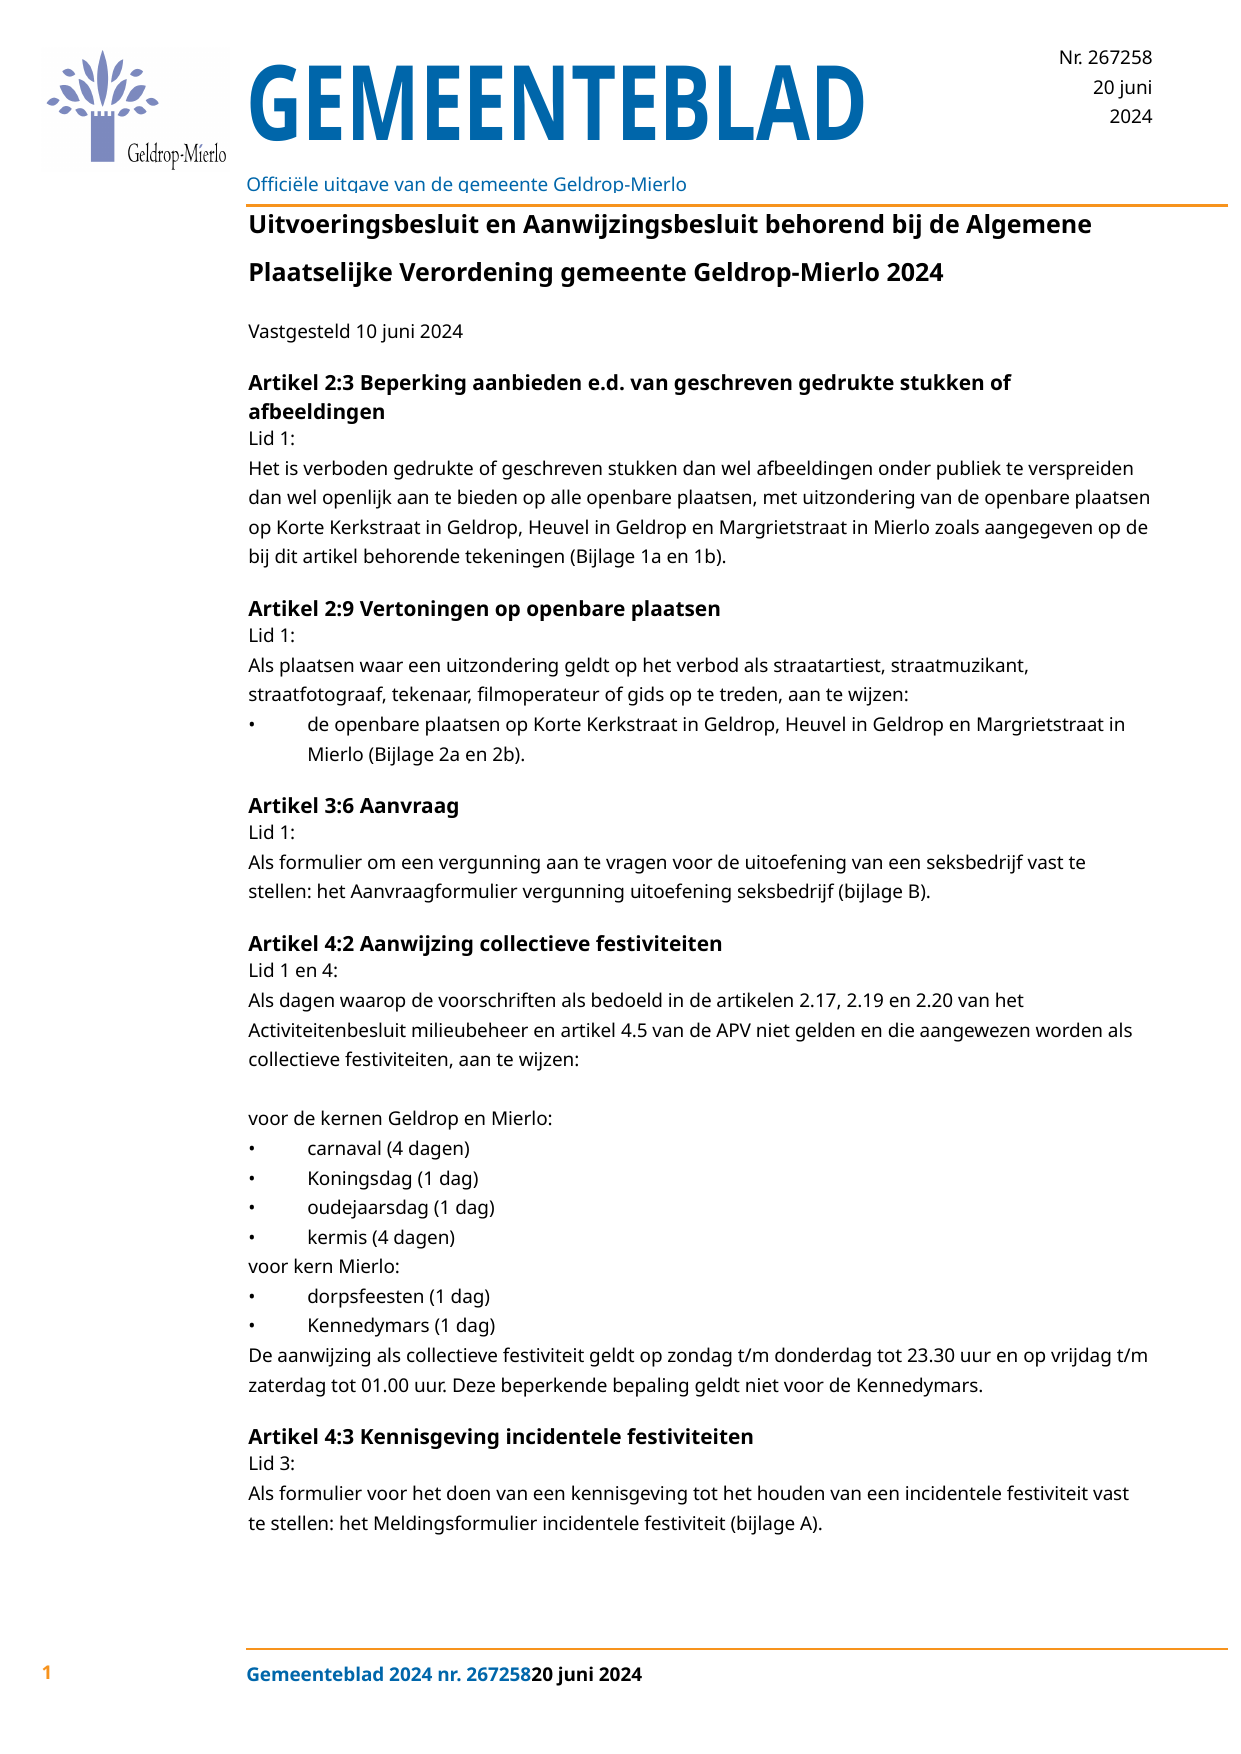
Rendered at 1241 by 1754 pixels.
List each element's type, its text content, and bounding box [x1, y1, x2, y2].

text Artikel 4:2 Aanwijzing collectieve festiviteiten [248, 929, 1152, 958]
text Lid 1: [248, 425, 1152, 451]
list oudejaarsdag (1 dag) [248, 1194, 1152, 1220]
text voor de kernen Geldrop en Mierlo: [248, 1106, 1152, 1131]
text Lid 1: [248, 622, 1152, 648]
list dorpsfeesten (1 dag) [248, 1283, 1152, 1309]
list de openbare plaatsen op Korte Kerkstraat in Geldrop, Heuvel in Geldrop en Margrietstraat in Mierlo (Bijlage 2a en 2b). [248, 711, 1152, 766]
text Artikel 3:6 Aanvraag [248, 791, 1152, 819]
text Artikel 2:9 Vertoningen op openbare plaatsen [248, 594, 1152, 622]
text Vastgesteld 10 juni 2024 [248, 318, 1152, 344]
text Artikel 2:3 Beperking aanbieden e.d. van geschreven gedrukte stukken of afbeeldingen [248, 368, 1152, 425]
text Als plaatsen waar een uitzondering geldt op het verbod als straatartiest, straatmuzikant, straatfotograaf, tekenaar, filmoperateur of gids op te treden, aan te wijzen: [248, 652, 1152, 707]
list Kennedymars (1 dag) [248, 1313, 1152, 1338]
picture [41, 47, 231, 172]
text voor kern Mierlo: [248, 1253, 1152, 1279]
text Lid 1: [248, 819, 1152, 845]
text Lid 1 en 4: [248, 958, 1152, 983]
text De aanwijzing als collectieve festiviteit geldt op zondag t/m donderdag tot 23.30 uur en op vrijdag t/m zaterdag tot 01.00 uur. Deze beperkende bepaling geldt niet voor de Kennedymars. [248, 1342, 1152, 1397]
list carnaval (4 dagen) [248, 1135, 1152, 1161]
list kermis (4 dagen) [248, 1224, 1152, 1249]
text Als dagen waarop de voorschriften als bedoeld in de artikelen 2.17, 2.19 en 2.20 van het Activiteitenbesluit milieubeheer en artikel 4.5 van de APV niet gelden en die aangewezen worden als collectieve festiviteiten, aan te wijzen: [248, 987, 1152, 1072]
text Als formulier om een vergunning aan te vragen voor de uitoefening van een seksbedrijf vast te stellen: het Aanvraagformulier vergunning uitoefening seksbedrijf (bijlage B). [248, 849, 1152, 904]
text Als formulier voor het doen van een kennisgeving tot het houden van een incidentele festiviteit vast te stellen: het Meldingsformulier incidentele festiviteit (bijlage A). [248, 1480, 1152, 1536]
text Artikel 4:3 Kennisgeving incidentele festiviteiten [248, 1422, 1152, 1451]
text Lid 3: [248, 1451, 1152, 1476]
text Het is verboden gedrukte of geschreven stukken dan wel afbeeldingen onder publiek te verspreiden dan wel openlijk aan te bieden op alle openbare plaatsen, met uitzondering van de openbare plaatsen op Korte Kerkstraat in Geldrop, Heuvel in Geldrop en Margrietstraat in Mierlo zoals aangegeven op de bij dit artikel behorende tekeningen (Bijlage 1a en 1b). [248, 455, 1152, 569]
text Uitvoeringsbesluit en Aanwijzingsbesluit behorend bij de Algemene Plaatselijke Verordening gemeente Geldrop-Mierlo 2024 [248, 207, 1152, 288]
list Koningsdag (1 dag) [248, 1165, 1152, 1190]
